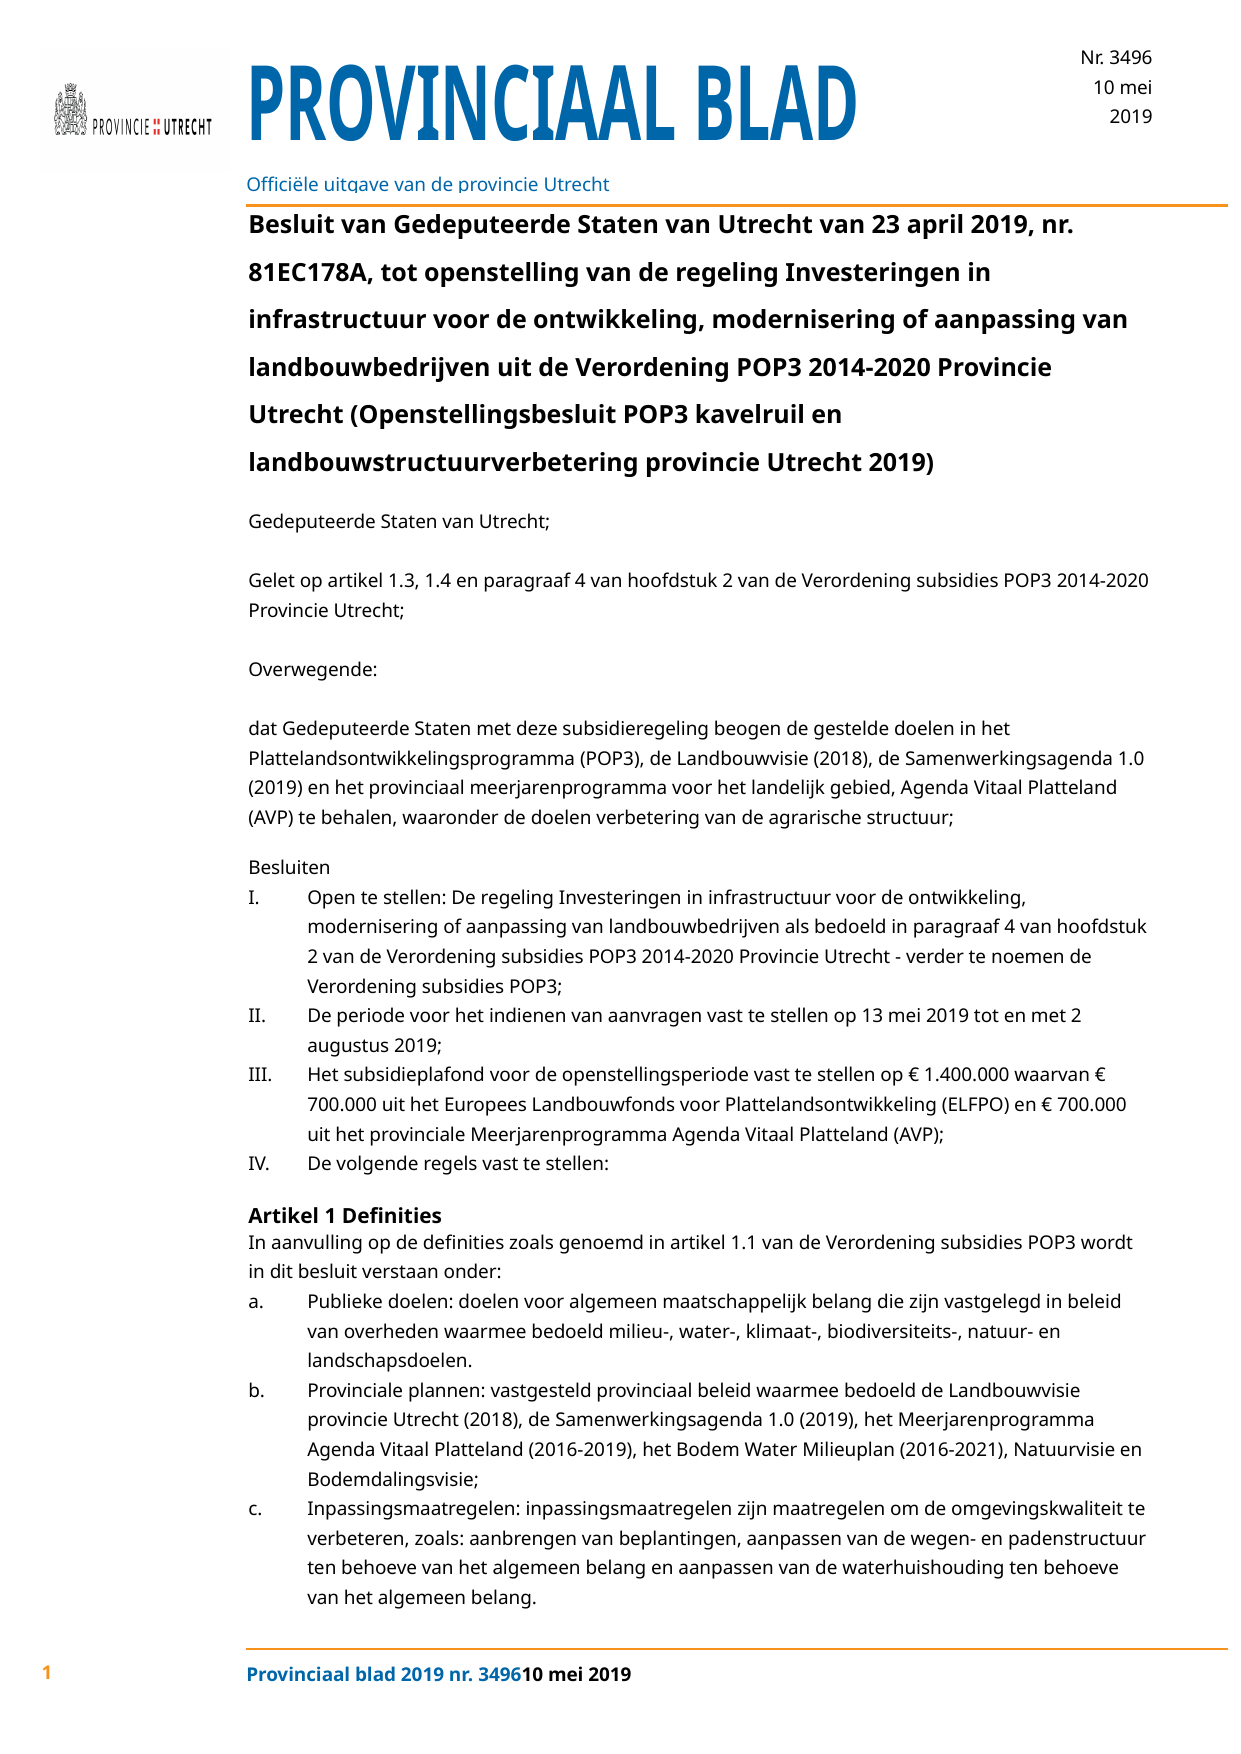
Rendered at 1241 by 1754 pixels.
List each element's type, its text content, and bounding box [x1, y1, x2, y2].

text In aanvulling op de definities zoals genoemd in artikel 1.1 van de Verordening subsidies POP3 wordt in dit besluit verstaan onder: [248, 1229, 1152, 1284]
picture [41, 47, 231, 172]
list Publieke doelen: doelen voor algemeen maatschappelijk belang die zijn vastgelegd in beleid van overheden waarmee bedoeld milieu-, water-, klimaat-, biodiversiteits-, natuur- en landschapsdoelen. [248, 1288, 1152, 1373]
list De periode voor het indienen van aanvragen vast te stellen op 13 mei 2019 tot en met 2 augustus 2019; [248, 1002, 1152, 1058]
list Het subsidieplafond voor de openstellingsperiode vast te stellen op € 1.400.000 waarvan € 700.000 uit het Europees Landbouwfonds voor Plattelandsontwikkeling (ELFPO) en € 700.000 uit het provinciale Meerjarenprogramma Agenda Vitaal Platteland (AVP); [248, 1062, 1152, 1146]
text Besluiten [248, 854, 1152, 880]
text Gelet op artikel 1.3, 1.4 en paragraaf 4 van hoofdstuk 2 van de Verordening subsidies POP3 2014-2020 Provincie Utrecht; [248, 567, 1152, 623]
text Gedeputeerde Staten van Utrecht; [248, 508, 1152, 534]
text dat Gedeputeerde Staten met deze subsidieregeling beogen de gestelde doelen in het Plattelandsontwikkelingsprogramma (POP3), de Landbouwvisie (2018), de Samenwerkingsagenda 1.0 (2019) en het provinciaal meerjarenprogramma voor het landelijk gebied, Agenda Vitaal Platteland (AVP) te behalen, waaronder de doelen verbetering van de agrarische structuur; [248, 715, 1152, 830]
list Provinciale plannen: vastgesteld provinciaal beleid waarmee bedoeld de Landbouwvisie provincie Utrecht (2018), de Samenwerkingsagenda 1.0 (2019), het Meerjarenprogramma Agenda Vitaal Platteland (2016-2019), het Bodem Water Milieuplan (2016-2021), Natuurvisie en Bodemdalingsvisie; [248, 1377, 1152, 1492]
list Inpassingsmaatregelen: inpassingsmaatregelen zijn maatregelen om de omgevingskwaliteit te verbeteren, zoals: aanbrengen van beplantingen, aanpassen van de wegen- en padenstructuur ten behoeve van het algemeen belang en aanpassen van de waterhuishouding ten behoeve van het algemeen belang. [248, 1495, 1152, 1610]
text Artikel 1 Definities [248, 1201, 1152, 1229]
list De volgende regels vast te stellen: [248, 1150, 1152, 1176]
text Besluit van Gedeputeerde Staten van Utrecht van 23 april 2019, nr. 81EC178A, tot openstelling van de regeling Investeringen in infrastructuur voor de ontwikkeling, modernisering of aanpassing van landbouwbedrijven uit de Verordening POP3 2014-2020 Provincie Utrecht (Openstellingsbesluit POP3 kavelruil en landbouwstructuurverbetering provincie Utrecht 2019) [248, 207, 1152, 479]
text Overwegende: [248, 656, 1152, 682]
list Open te stellen: De regeling Investeringen in infrastructuur voor de ontwikkeling, modernisering of aanpassing van landbouwbedrijven als bedoeld in paragraaf 4 van hoofdstuk 2 van de Verordening subsidies POP3 2014-2020 Provincie Utrecht - verder te noemen de Verordening subsidies POP3; [248, 884, 1152, 998]
